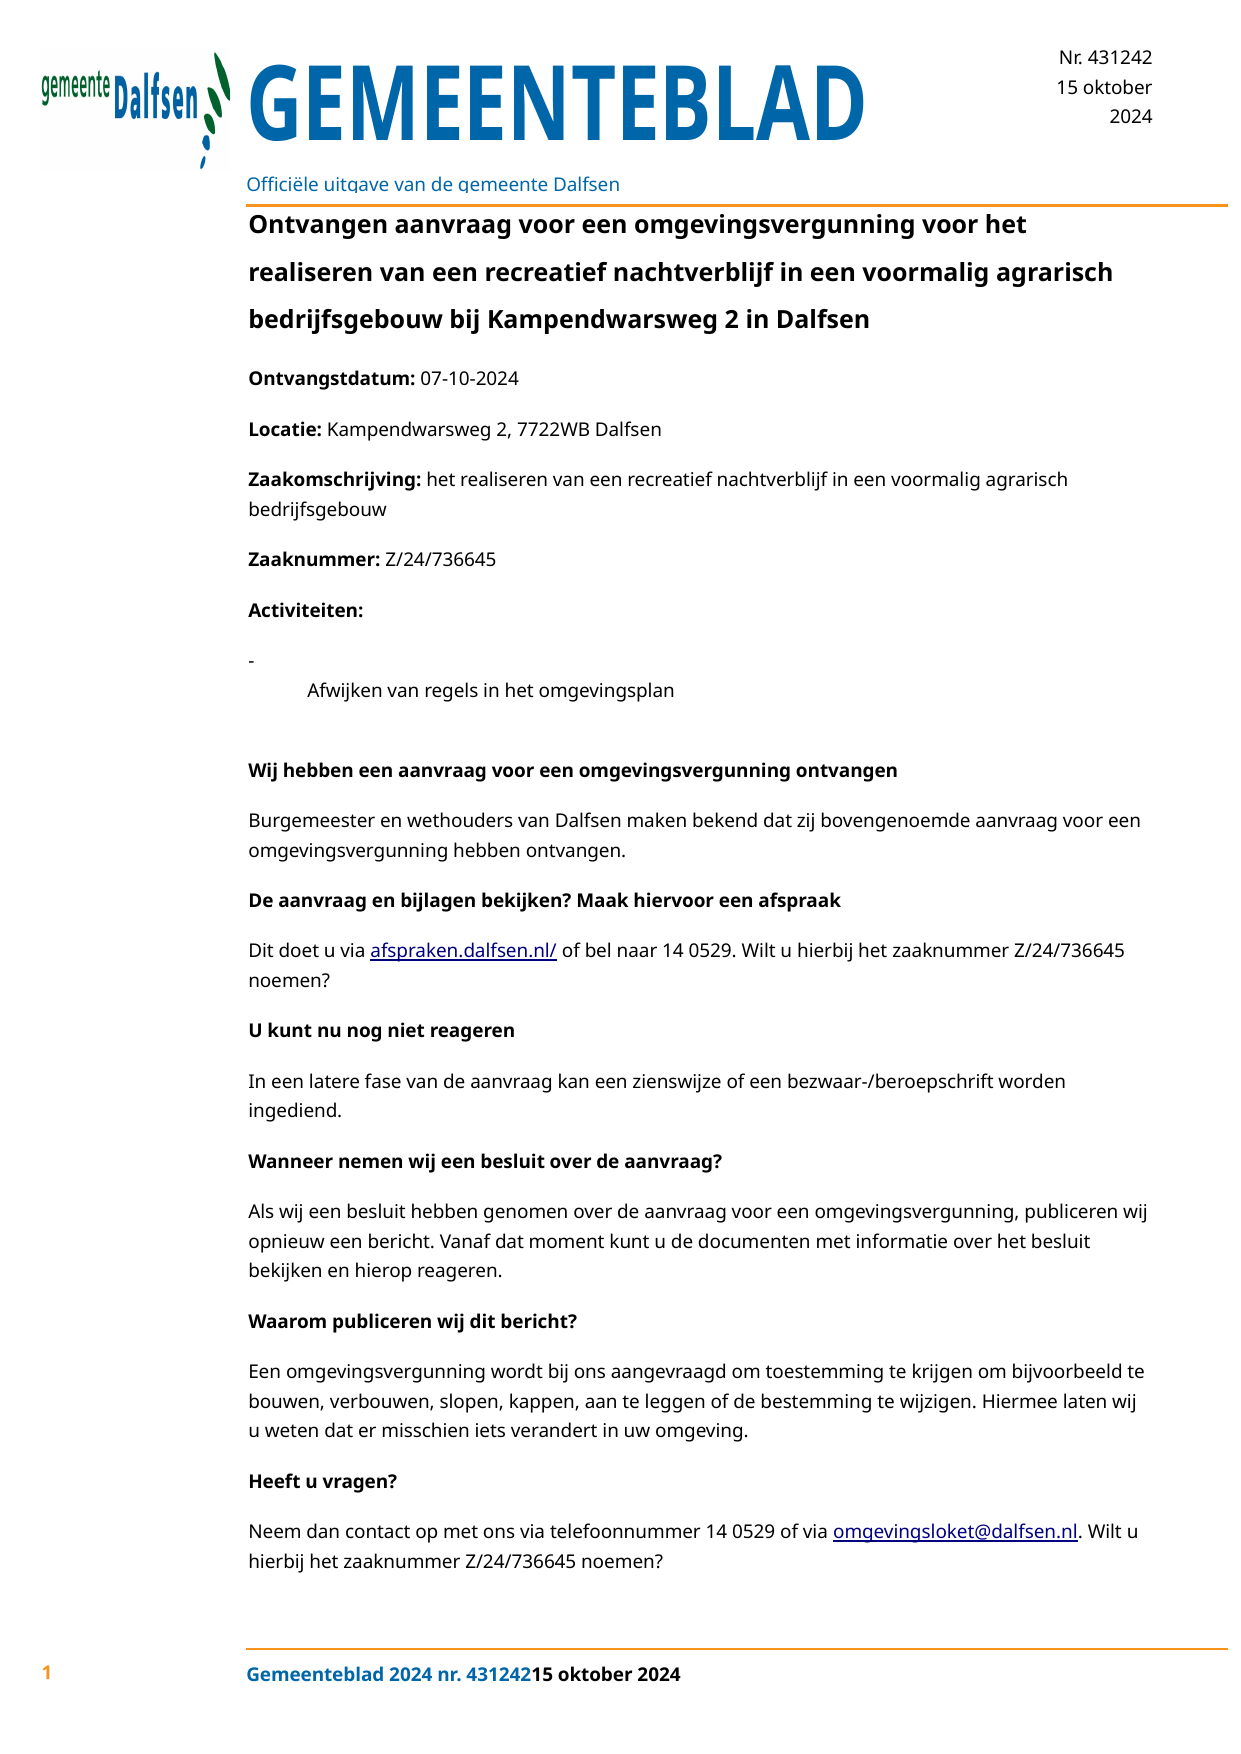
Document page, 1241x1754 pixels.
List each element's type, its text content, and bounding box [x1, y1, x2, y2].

text U kunt nu nog niet reageren [248, 1018, 1152, 1043]
text Neem dan contact op met ons via telefoonnummer 14 0529 of via omgevingsloket@dalfsen.nl. Wilt u hierbij het zaaknummer Z/24/736645 noemen? [248, 1518, 1152, 1574]
text De aanvraag en bijlagen bekijken? Maak hiervoor een afspraak [248, 887, 1152, 913]
text Dit doet u via afspraken.dalfsen.nl/ of bel naar 14 0529. Wilt u hierbij het zaaknummer Z/24/736645 noemen? [248, 938, 1152, 993]
picture [41, 47, 231, 172]
text Ontvangen aanvraag voor een omgevingsvergunning voor het realiseren van een recreatief nachtverblijf in een voormalig agrarisch bedrijfsgebouw bij Kampendwarsweg 2 in Dalfsen [248, 207, 1152, 336]
text Waarom publiceren wij dit bericht? [248, 1308, 1152, 1334]
list Afwijken van regels in het omgevingsplan [248, 677, 1152, 702]
text Ontvangstdatum: 07-10-2024 [248, 366, 1152, 391]
text Zaaknummer: Z/24/736645 [248, 546, 1152, 572]
text Burgemeester en wethouders van Dalfsen maken bekend dat zij bovengenoemde aanvraag voor een omgevingsvergunning hebben ontvangen. [248, 807, 1152, 862]
text Zaakomschrijving: het realiseren van een recreatief nachtverblijf in een voormalig agrarisch bedrijfsgebouw [248, 466, 1152, 522]
text Een omgevingsvergunning wordt bij ons aangevraagd om toestemming te krijgen om bijvoorbeeld te bouwen, verbouwen, slopen, kappen, aan te leggen of de bestemming te wijzigen. Hiermee laten wij u weten dat er misschien iets verandert in uw omgeving. [248, 1358, 1152, 1443]
text Activiteiten: [248, 597, 1152, 622]
text Locatie: Kampendwarsweg 2, 7722WB Dalfsen [248, 416, 1152, 442]
text In een latere fase van de aanvraag kan een zienswijze of een bezwaar-/beroepschrift worden ingediend. [248, 1068, 1152, 1123]
text Heeft u vragen? [248, 1468, 1152, 1494]
text Wanneer nemen wij een besluit over de aanvraag? [248, 1148, 1152, 1174]
text Wij hebben een aanvraag voor een omgevingsvergunning ontvangen [248, 757, 1152, 782]
text Als wij een besluit hebben genomen over de aanvraag voor een omgevingsvergunning, publiceren wij opnieuw een bericht. Vanaf dat moment kunt u de documenten met informatie over het besluit bekijken en hierop reageren. [248, 1198, 1152, 1283]
